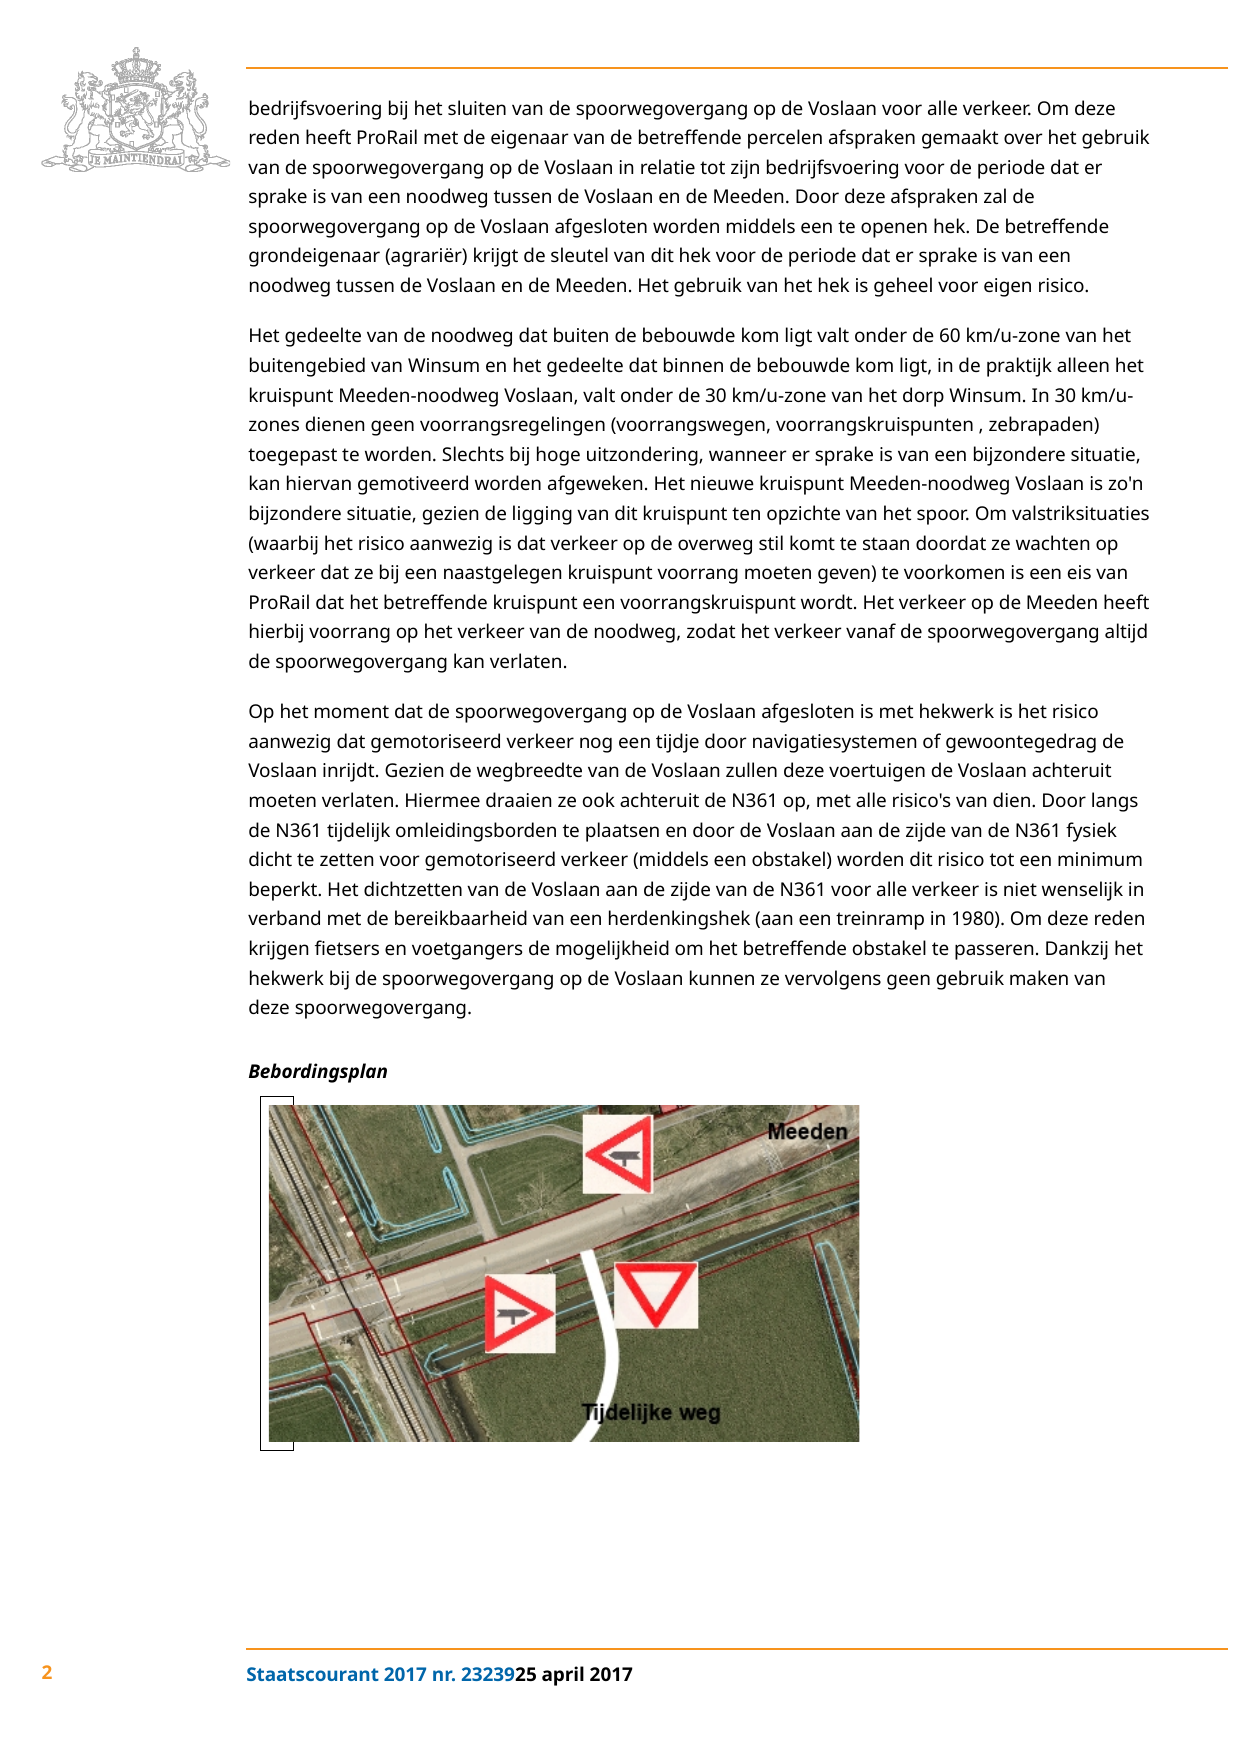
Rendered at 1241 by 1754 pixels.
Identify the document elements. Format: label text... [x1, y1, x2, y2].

text Op het moment dat de spoorwegovergang op de Voslaan afgesloten is met hekwerk is het risico aanwezig dat gemotoriseerd verkeer nog een tijdje door navigatiesystemen of gewoontegedrag de Voslaan inrijdt. Gezien de wegbreedte van de Voslaan zullen deze voertuigen de Voslaan achteruit moeten verlaten. Hiermee draaien ze ook achteruit de N361 op, met alle risico's van dien. Door langs de N361 tijdelijk omleidingsborden te plaatsen en door de Voslaan aan de zijde van de N361 fysiek dicht te zetten voor gemotoriseerd verkeer (middels een obstakel) worden dit risico tot een minimum beperkt. Het dichtzetten van de Voslaan aan de zijde van de N361 voor alle verkeer is niet wenselijk in verband met de bereikbaarheid van een herdenkingshek (aan een treinramp in 1980). Om deze reden krijgen fietsers en voetgangers de mogelijkheid om het betreffende obstakel te passeren. Dankzij het hekwerk bij de spoorwegovergang op de Voslaan kunnen ze vervolgens geen gebruik maken van deze spoorwegovergang. [248, 698, 1152, 1020]
text bedrijfsvoering bij het sluiten van de spoorwegovergang op de Voslaan voor alle verkeer. Om deze reden heeft ProRail met de eigenaar van de betreffende percelen afspraken gemaakt over het gebruik van de spoorwegovergang op de Voslaan in relatie tot zijn bedrijfsvoering voor de periode dat er sprake is van een noodweg tussen de Voslaan en de Meeden. Door deze afspraken zal de spoorwegovergang op de Voslaan afgesloten worden middels een te openen hek. De betreffende grondeigenaar (agrariër) krijgt de sleutel van dit hek voor de periode dat er sprake is van een noodweg tussen de Voslaan en de Meeden. Het gebruik van het hek is geheel voor eigen risico. [248, 95, 1152, 298]
picture [41, 47, 231, 172]
text Het gedeelte van de noodweg dat buiten de bebouwde kom ligt valt onder de 60 km/u-zone van het buitengebied van Winsum en het gedeelte dat binnen de bebouwde kom ligt, in de praktijk alleen het kruispunt Meeden-noodweg Voslaan, valt onder de 30 km/u-zone van het dorp Winsum. In 30 km/u-zones dienen geen voorrangsregelingen (voorrangswegen, voorrangskruispunten , zebrapaden) toegepast te worden. Slechts bij hoge uitzondering, wanneer er sprake is van een bijzondere situatie, kan hiervan gemotiveerd worden afgeweken. Het nieuwe kruispunt Meeden-noodweg Voslaan is zo'n bijzondere situatie, gezien de ligging van dit kruispunt ten opzichte van het spoor. Om valstriksituaties (waarbij het risico aanwezig is dat verkeer op de overweg stil komt te staan doordat ze wachten op verkeer dat ze bij een naastgelegen kruispunt voorrang moeten geven) te voorkomen is een eis van ProRail dat het betreffende kruispunt een voorrangskruispunt wordt. Het verkeer op de Meeden heeft hierbij voorrang op het verkeer van de noodweg, zodat het verkeer vanaf de spoorwegovergang altijd de spoorwegovergang kan verlaten. [248, 323, 1152, 674]
picture [268, 1105, 860, 1442]
text Bebordingsplan [248, 1058, 1152, 1084]
